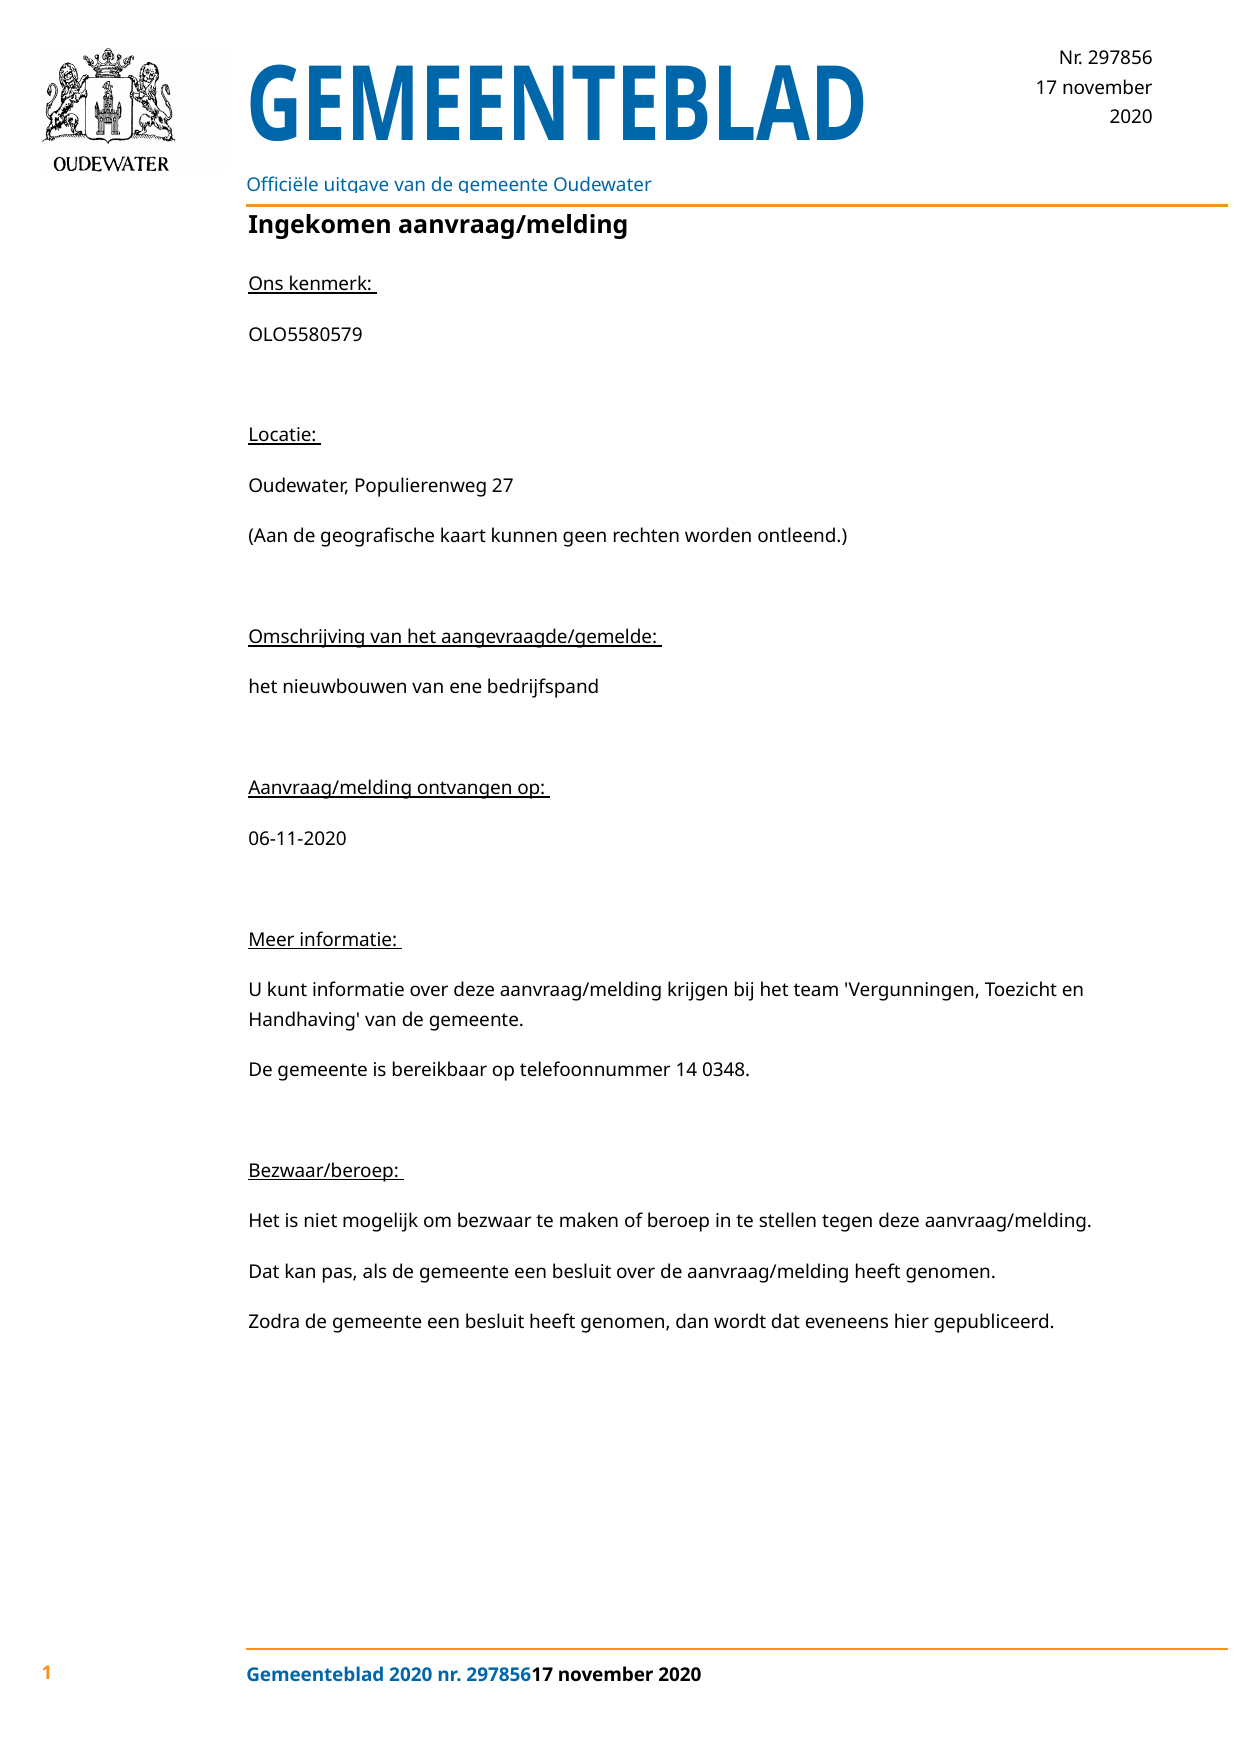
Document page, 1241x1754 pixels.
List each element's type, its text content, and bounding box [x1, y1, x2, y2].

text Omschrijving van het aangevraagde/gemelde: [248, 623, 1152, 649]
text (Aan de geografische kaart kunnen geen rechten worden ontleend.) [248, 522, 1152, 548]
text Meer informatie: [248, 926, 1152, 951]
text Ingekomen aanvraag/melding [248, 207, 1152, 241]
text Zodra de gemeente een besluit heeft genomen, dan wordt dat eveneens hier gepubliceerd. [248, 1308, 1152, 1334]
text Ons kenmerk: [248, 270, 1152, 296]
text Locatie: [248, 422, 1152, 447]
text het nieuwbouwen van ene bedrijfspand [248, 674, 1152, 699]
text Bezwaar/beroep: [248, 1157, 1152, 1183]
text Oudewater, Populierenweg 27 [248, 472, 1152, 498]
text Aanvraag/melding ontvangen op: [248, 774, 1152, 800]
text Het is niet mogelijk om bezwaar te maken of beroep in te stellen tegen deze aanvraag/melding. [248, 1207, 1152, 1233]
text Dat kan pas, als de gemeente een besluit over de aanvraag/melding heeft genomen. [248, 1258, 1152, 1283]
text De gemeente is bereikbaar op telefoonnummer 14 0348. [248, 1056, 1152, 1082]
picture [41, 47, 231, 172]
text OLO5580579 [248, 321, 1152, 346]
text 06-11-2020 [248, 825, 1152, 851]
text U kunt informatie over deze aanvraag/melding krijgen bij het team 'Vergunningen, Toezicht en Handhaving' van de gemeente. [248, 976, 1152, 1031]
